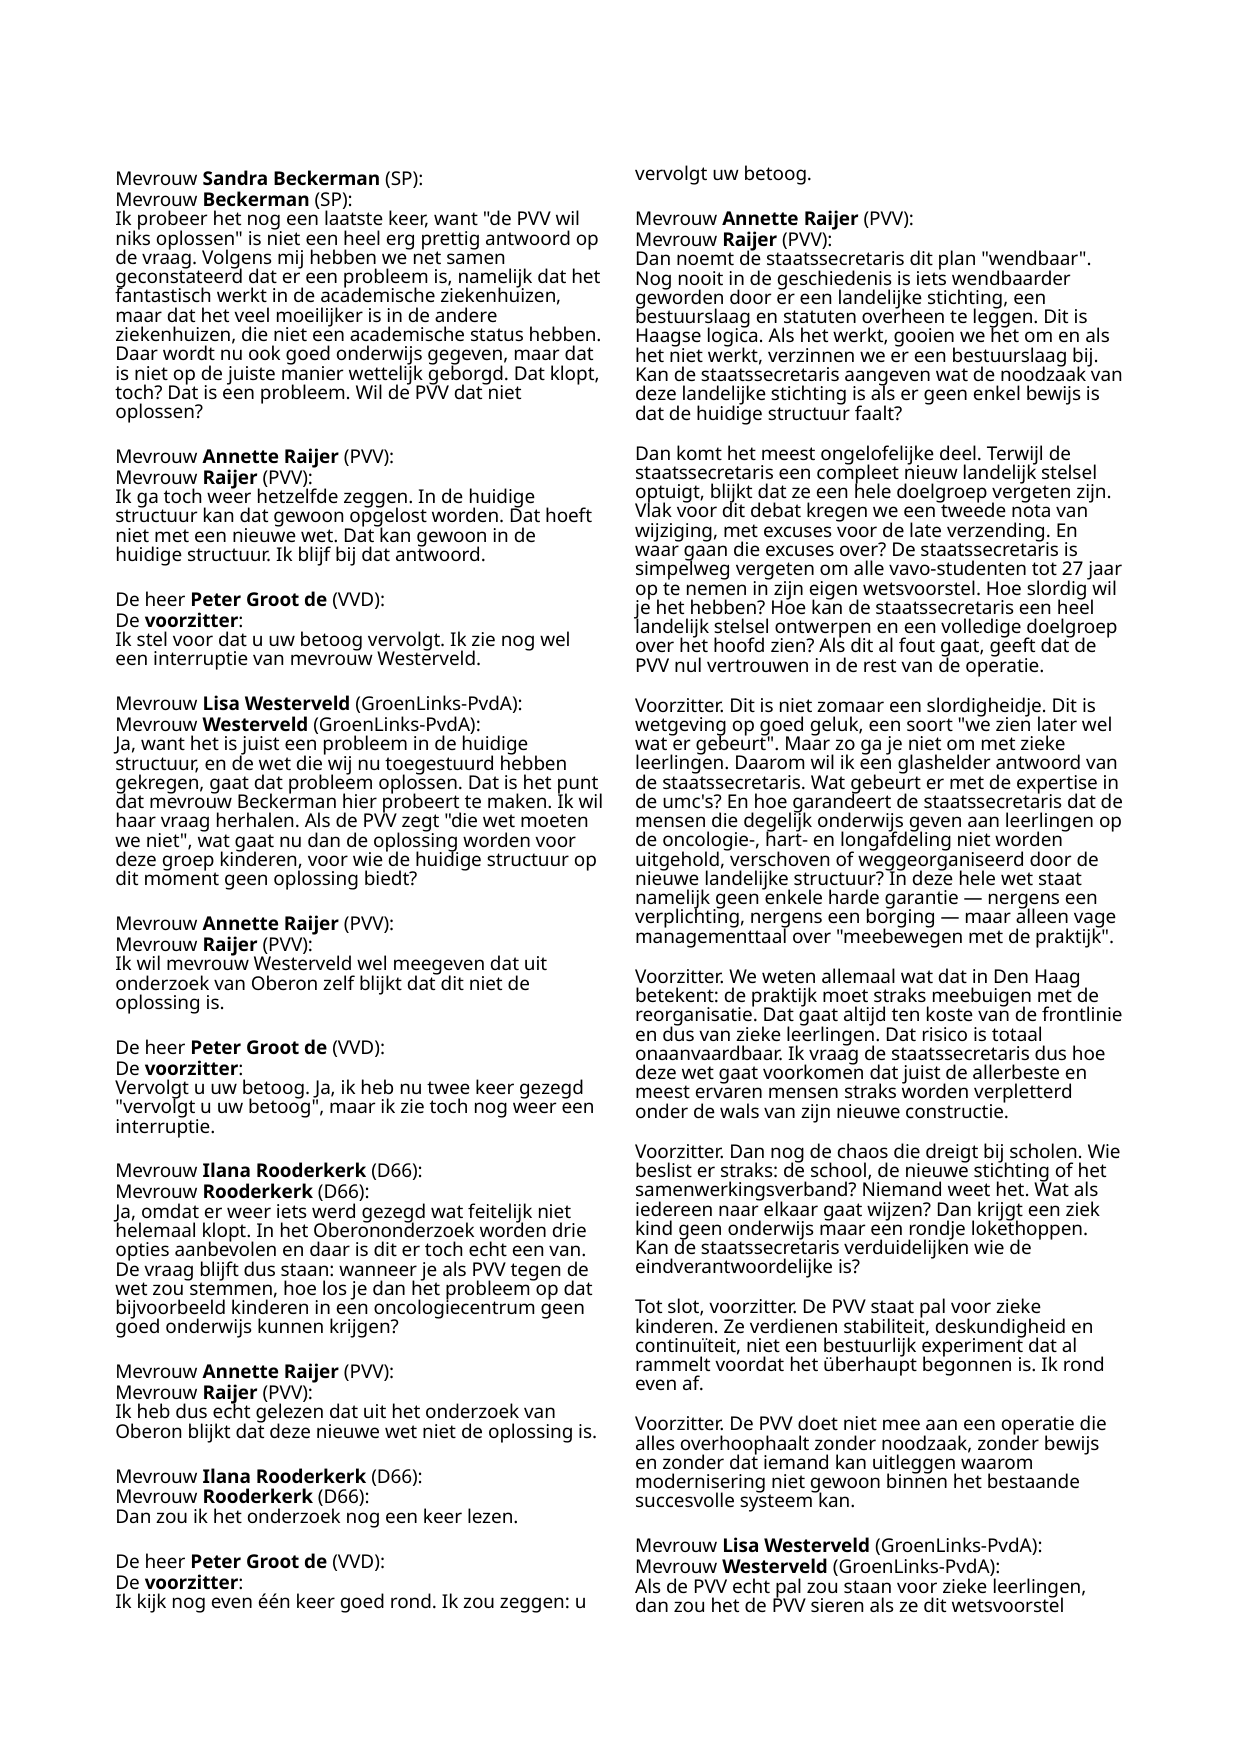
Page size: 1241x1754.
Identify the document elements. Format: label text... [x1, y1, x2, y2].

text Tot slot, voorzitter. De PVV staat pal voor zieke kinderen. Ze verdienen stabiliteit, deskundigheid en continuïteit, niet een bestuurlijk experiment dat al rammelt voordat het überhaupt begonnen is. Ik rond even af. [635, 1298, 1125, 1395]
text Vervolgt u uw betoog. Ja, ik heb nu twee keer gezegd "vervolgt u uw betoog", maar ik zie toch nog weer een interruptie. [115, 1079, 605, 1137]
text Als de PVV echt pal zou staan voor zieke leerlingen, dan zou het de PVV sieren als ze dit wetsvoorstel [635, 1578, 1125, 1616]
text Mevrouw Ilana Rooderkerk (D66): [115, 1463, 605, 1488]
text De voorzitter: [115, 1574, 605, 1593]
text De heer Peter Groot de (VVD): [115, 1548, 605, 1574]
text Dan noemt de staatssecretaris dit plan "wendbaar". Nog nooit in de geschiedenis is iets wendbaarder geworden door er een landelijke stichting, een bestuurslaag en statuten overheen te leggen. Dit is Haagse logica. Als het werkt, gooien we het om en als het niet werkt, verzinnen we er een bestuurslaag bij. Kan de staatssecretaris aangeven wat de noodzaak van deze landelijke stichting is als er geen enkel bewijs is dat de huidige structuur faalt? [635, 250, 1125, 424]
text De voorzitter: [115, 1060, 605, 1079]
text Mevrouw Annette Raijer (PVV): [115, 443, 605, 469]
text Mevrouw Ilana Rooderkerk (D66): [115, 1158, 605, 1183]
text Mevrouw Annette Raijer (PVV): [115, 910, 605, 936]
text Ik stel voor dat u uw betoog vervolgt. Ik zie nog wel een interruptie van mevrouw Westerveld. [115, 631, 605, 669]
text Ik ga toch weer hetzelfde zeggen. In de huidige structuur kan dat gewoon opgelost worden. Dat hoeft niet met een nieuwe wet. Dat kan gewoon in de huidige structuur. Ik blijf bij dat antwoord. [115, 488, 605, 565]
text Mevrouw Westerveld (GroenLinks-PvdA): [115, 716, 605, 735]
text Mevrouw Raijer (PVV): [115, 936, 605, 955]
text vervolgt uw betoog. [635, 165, 1125, 184]
text Dan zou ik het onderzoek nog een keer lezen. [115, 1508, 605, 1527]
text Mevrouw Sandra Beckerman (SP): [115, 165, 605, 191]
text Ik kijk nog even één keer goed rond. Ik zou zeggen: u [115, 1593, 605, 1612]
text Mevrouw Lisa Westerveld (GroenLinks-PvdA): [115, 690, 605, 716]
text De heer Peter Groot de (VVD): [115, 1034, 605, 1060]
text Mevrouw Raijer (PVV): [115, 469, 605, 488]
text Mevrouw Annette Raijer (PVV): [635, 205, 1125, 231]
text Dan komt het meest ongelofelijke deel. Terwijl de staatssecretaris een compleet nieuw landelijk stelsel optuigt, blijkt dat ze een hele doelgroep vergeten zijn. Vlak voor dit debat kregen we een tweede nota van wijziging, met excuses voor de late verzending. En waar gaan die excuses over? De staatssecretaris is simpelweg vergeten om alle vavo-studenten tot 27 jaar op te nemen in zijn eigen wetsvoorstel. Hoe slordig wil je het hebben? Hoe kan de staatssecretaris een heel landelijk stelsel ontwerpen en een volledige doelgroep over het hoofd zien? Als dit al fout gaat, geeft dat de PVV nul vertrouwen in de rest van de operatie. [635, 444, 1125, 676]
text Mevrouw Beckerman (SP): [115, 191, 605, 210]
text Mevrouw Westerveld (GroenLinks-PvdA): [635, 1558, 1125, 1578]
text Ik heb dus echt gelezen dat uit het onderzoek van Oberon blijkt dat deze nieuwe wet niet de oplossing is. [115, 1403, 605, 1442]
text Voorzitter. We weten allemaal wat dat in Den Haag betekent: de praktijk moet straks meebuigen met de reorganisatie. Dat gaat altijd ten koste van de frontlinie en dus van zieke leerlingen. Dat risico is totaal onaanvaardbaar. Ik vraag de staatssecretaris dus hoe deze wet gaat voorkomen dat juist de allerbeste en meest ervaren mensen straks worden verpletterd onder de wals van zijn nieuwe constructie. [635, 968, 1125, 1122]
text Mevrouw Raijer (PVV): [635, 231, 1125, 250]
text De voorzitter: [115, 612, 605, 631]
text Mevrouw Rooderkerk (D66): [115, 1488, 605, 1508]
text Ja, omdat er weer iets werd gezegd wat feitelijk niet helemaal klopt. In het Oberononderzoek worden drie opties aanbevolen en daar is dit er toch echt een van. De vraag blijft dus staan: wanneer je als PVV tegen de wet zou stemmen, hoe los je dan het probleem op dat bijvoorbeeld kinderen in een oncologiecentrum geen goed onderwijs kunnen krijgen? [115, 1203, 605, 1338]
text De heer Peter Groot de (VVD): [115, 586, 605, 612]
text Ik probeer het nog een laatste keer, want "de PVV wil niks oplossen" is niet een heel erg prettig antwoord op de vraag. Volgens mij hebben we net samen geconstateerd dat er een probleem is, namelijk dat het fantastisch werkt in de academische ziekenhuizen, maar dat het veel moeilijker is in de andere ziekenhuizen, die niet een academische status hebben. Daar wordt nu ook goed onderwijs gegeven, maar dat is niet op de juiste manier wettelijk geborgd. Dat klopt, toch? Dat is een probleem. Wil de PVV dat niet oplossen? [115, 210, 605, 422]
text Mevrouw Lisa Westerveld (GroenLinks-PvdA): [635, 1533, 1125, 1558]
text Voorzitter. Dan nog de chaos die dreigt bij scholen. Wie beslist er straks: de school, de nieuwe stichting of het samenwerkingsverband? Niemand weet het. Wat als iedereen naar elkaar gaat wijzen? Dan krijgt een ziek kind geen onderwijs maar een rondje lokethoppen. Kan de staatssecretaris verduidelijken wie de eindverantwoordelijke is? [635, 1143, 1125, 1278]
text Voorzitter. Dit is niet zomaar een slordigheidje. Dit is wetgeving op goed geluk, een soort "we zien later wel wat er gebeurt". Maar zo ga je niet om met zieke leerlingen. Daarom wil ik een glashelder antwoord van de staatssecretaris. Wat gebeurt er met de expertise in de umc's? En hoe garandeert de staatssecretaris dat de mensen die degelijk onderwijs geven aan leerlingen op de oncologie-, hart- en longafdeling niet worden uitgehold, verschoven of weggeorganiseerd door de nieuwe landelijke structuur? In deze hele wet staat namelijk geen enkele harde garantie — nergens een verplichting, nergens een borging — maar alleen vage managementtaal over "meebewegen met de praktijk". [635, 697, 1125, 947]
text Mevrouw Raijer (PVV): [115, 1384, 605, 1403]
text Ja, want het is juist een probleem in de huidige structuur, en de wet die wij nu toegestuurd hebben gekregen, gaat dat probleem oplossen. Dat is het punt dat mevrouw Beckerman hier probeert te maken. Ik wil haar vraag herhalen. Als de PVV zegt "die wet moeten we niet", wat gaat nu dan de oplossing worden voor deze groep kinderen, voor wie de huidige structuur op dit moment geen oplossing biedt? [115, 735, 605, 889]
text Mevrouw Annette Raijer (PVV): [115, 1358, 605, 1384]
text Ik wil mevrouw Westerveld wel meegeven dat uit onderzoek van Oberon zelf blijkt dat dit niet de oplossing is. [115, 955, 605, 1013]
text Voorzitter. De PVV doet niet mee aan een operatie die alles overhoophaalt zonder noodzaak, zonder bewijs en zonder dat iemand kan uitleggen waarom modernisering niet gewoon binnen het bestaande succesvolle systeem kan. [635, 1415, 1125, 1512]
text Mevrouw Rooderkerk (D66): [115, 1183, 605, 1203]
